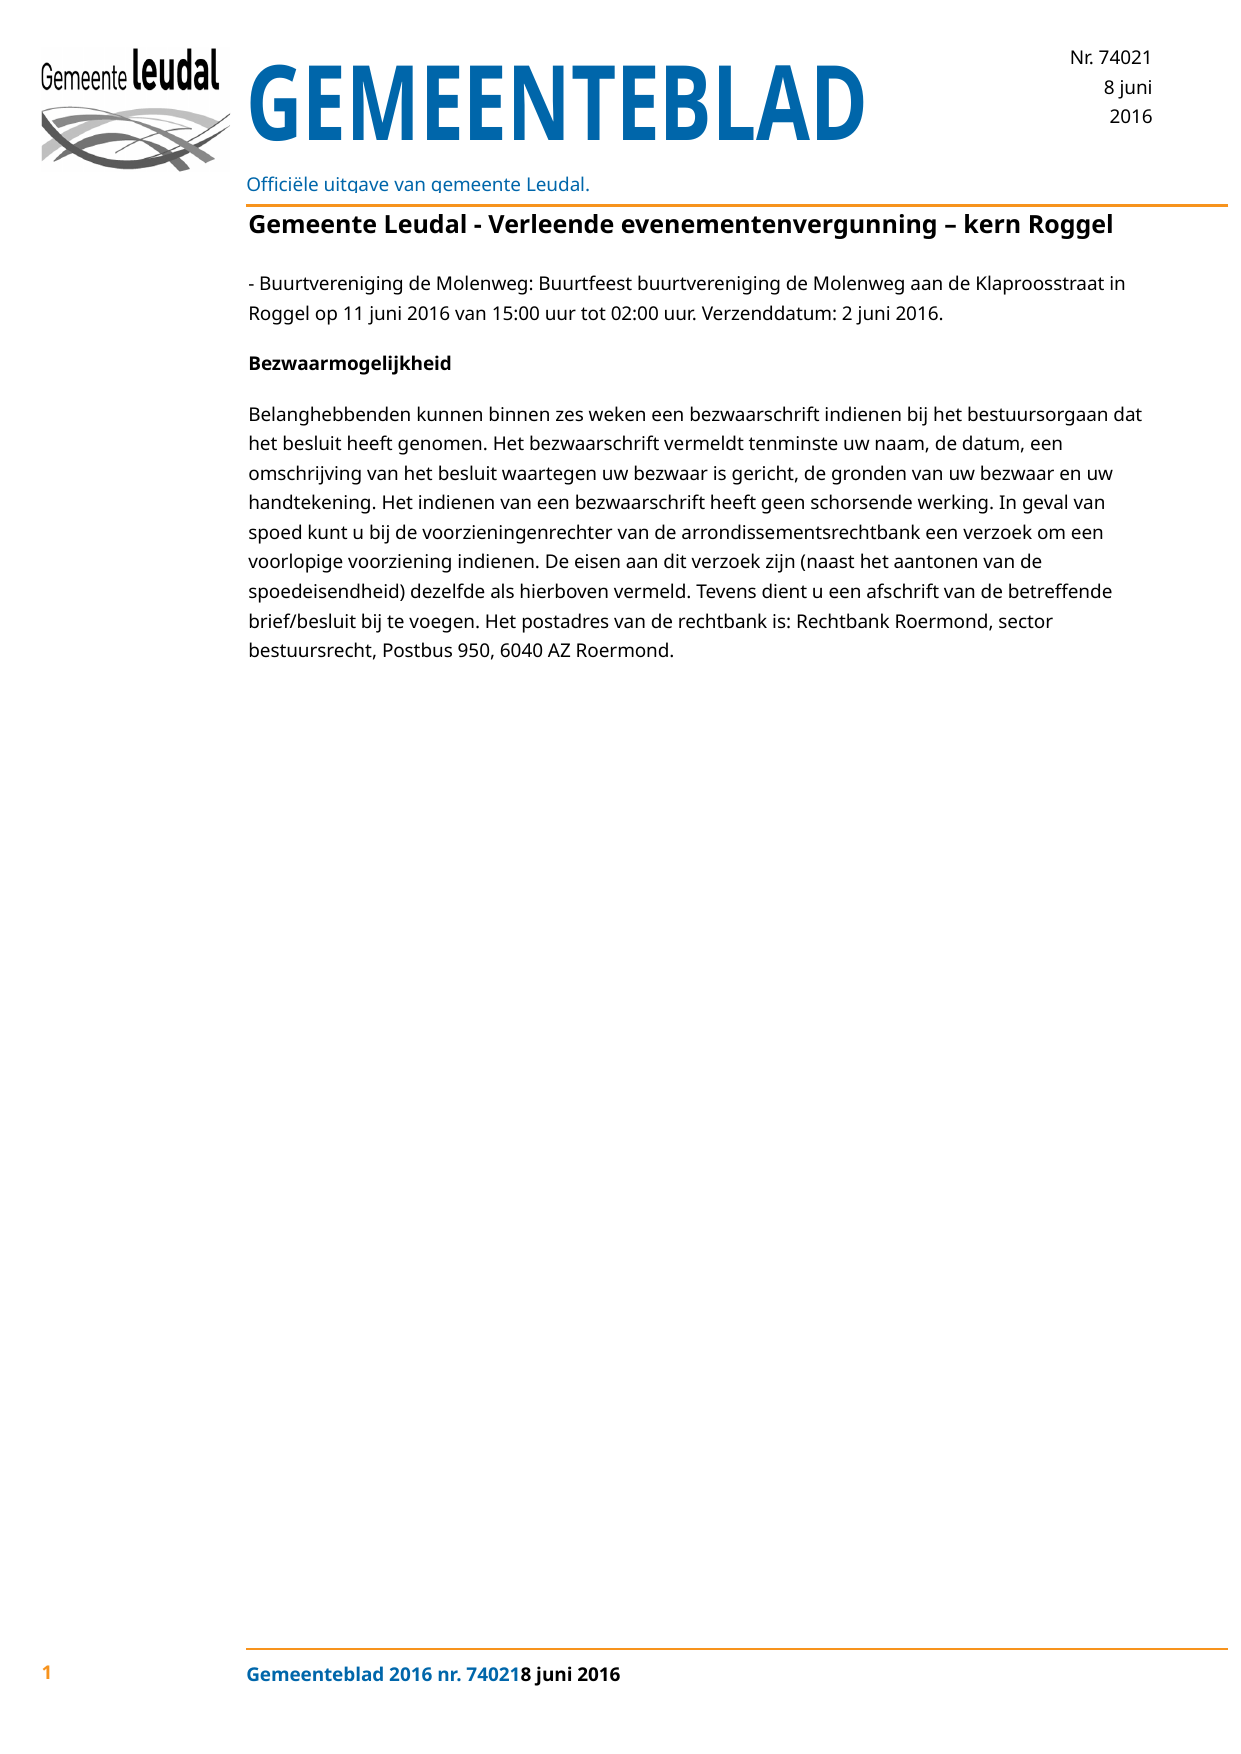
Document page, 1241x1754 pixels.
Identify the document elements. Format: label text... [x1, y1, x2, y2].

text Bezwaarmogelijkheid [248, 350, 1152, 376]
text Belanghebbenden kunnen binnen zes weken een bezwaarschrift indienen bij het bestuursorgaan dat het besluit heeft genomen. Het bezwaarschrift vermeldt tenminste uw naam, de datum, een omschrijving van het besluit waartegen uw bezwaar is gericht, de gronden van uw bezwaar en uw handtekening. Het indienen van een bezwaarschrift heeft geen schorsende werking. In geval van spoed kunt u bij de voorzieningenrechter van de arrondissementsrechtbank een verzoek om een voorlopige voorziening indienen. De eisen aan dit verzoek zijn (naast het aantonen van de spoedeisendheid) dezelfde als hierboven vermeld. Tevens dient u een afschrift van de betreffende brief/besluit bij te voegen. Het postadres van de rechtbank is: Rechtbank Roermond, sector bestuursrecht, Postbus 950, 6040 AZ Roermond. [248, 401, 1152, 663]
text - Buurtvereniging de Molenweg: Buurtfeest buurtvereniging de Molenweg aan de Klaproosstraat in Roggel op 11 juni 2016 van 15:00 uur tot 02:00 uur. Verzenddatum: 2 juni 2016. [248, 270, 1152, 326]
picture [41, 47, 231, 172]
text Gemeente Leudal - Verleende evenementenvergunning – kern Roggel [248, 207, 1152, 241]
